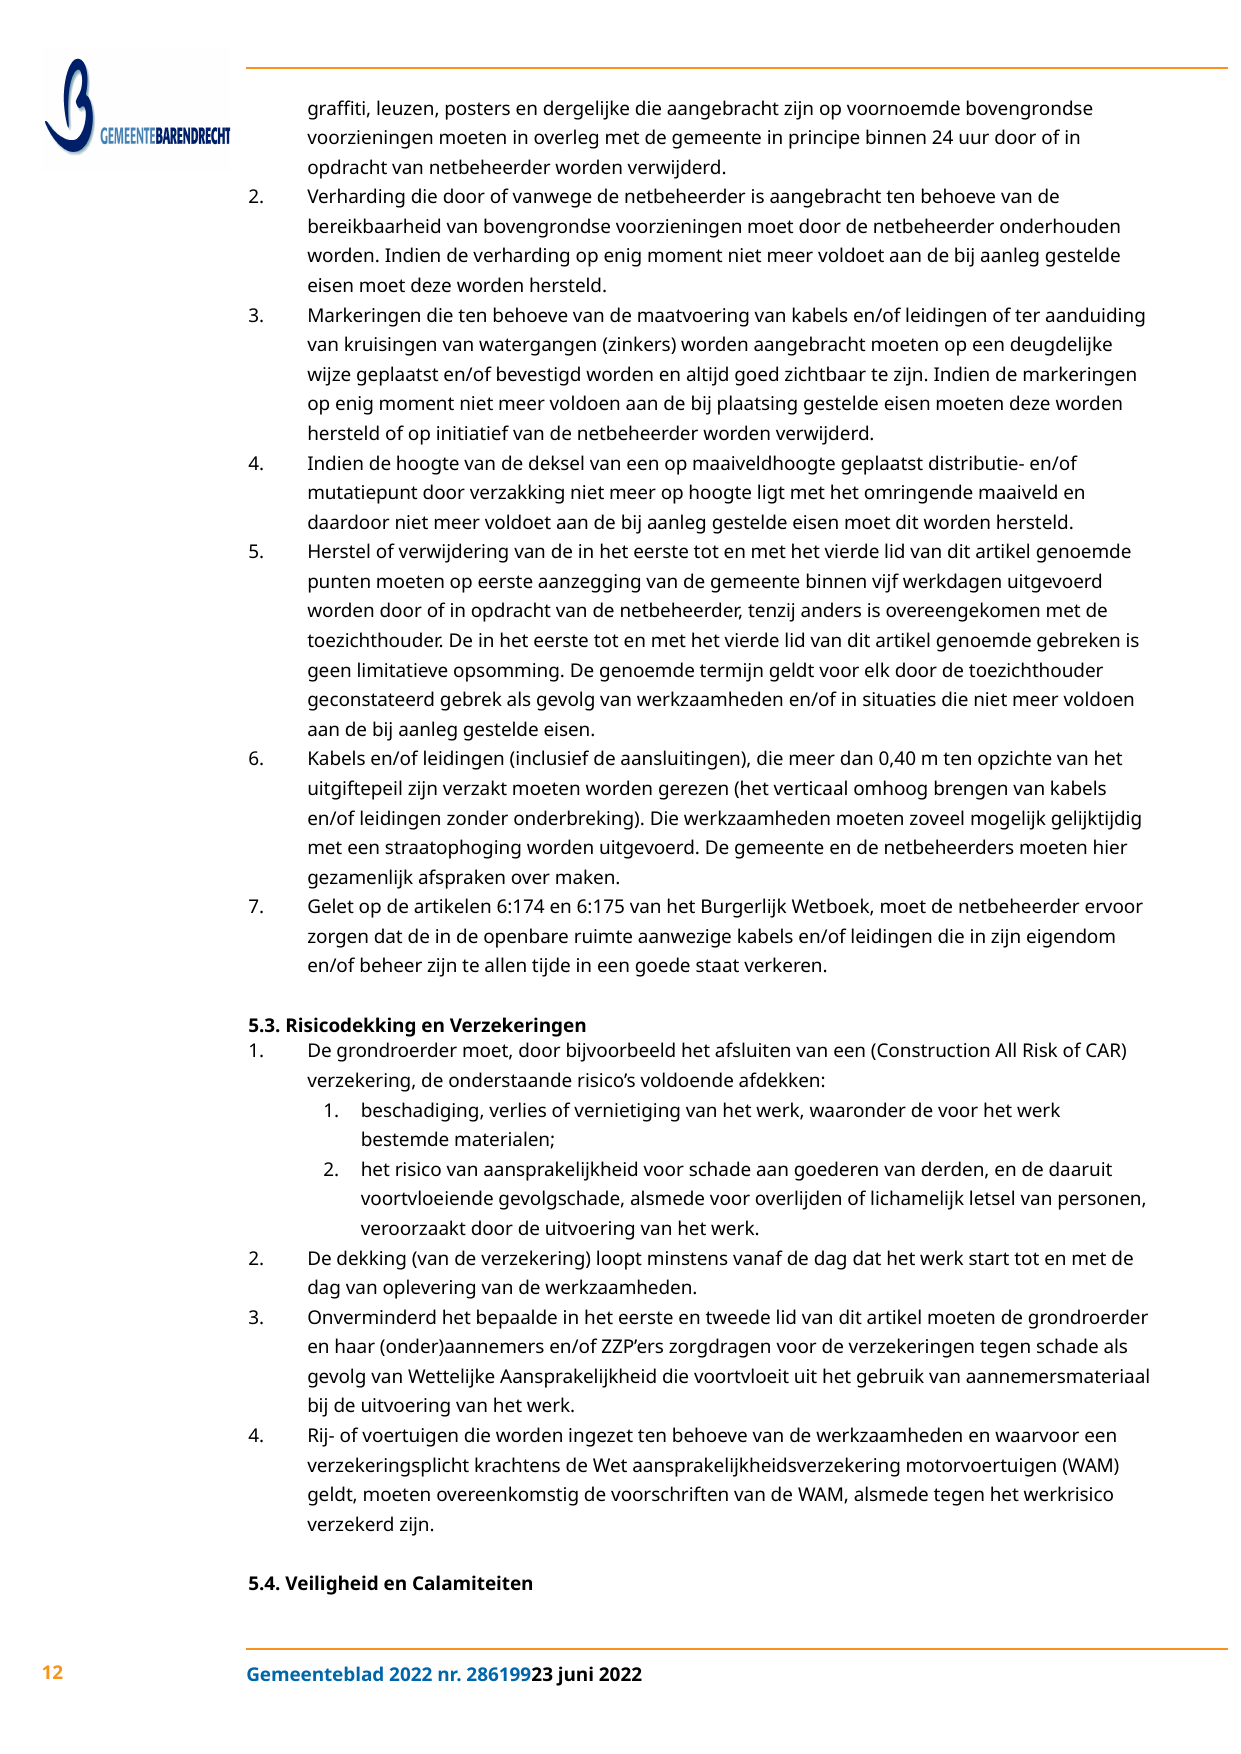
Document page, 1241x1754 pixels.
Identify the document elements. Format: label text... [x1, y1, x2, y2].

list Onverminderd het bepaalde in het eerste en tweede lid van dit artikel moeten de grondroerder en haar (onder)aannemers en/of ZZP’ers zorgdragen voor de verzekeringen tegen schade als gevolg van Wettelijke Aansprakelijkheid die voortvloeit uit het gebruik van aannemersmateriaal bij de uitvoering van het werk. [248, 1304, 1152, 1418]
list Indien de hoogte van de deksel van een op maaiveldhoogte geplaatst distributie- en/of mutatiepunt door verzakking niet meer op hoogte ligt met het omringende maaiveld en daardoor niet meer voldoet aan de bij aanleg gestelde eisen moet dit worden hersteld. [248, 450, 1152, 535]
list De grondroerder moet, door bijvoorbeeld het afsluiten van een (Construction All Risk of CAR) verzekering, de onderstaande risico’s voldoende afdekken: [248, 1038, 1152, 1093]
list Kabels en/of leidingen (inclusief de aansluitingen), die meer dan 0,40 m ten opzichte van het uitgiftepeil zijn verzakt moeten worden gerezen (het verticaal omhoog brengen van kabels en/of leidingen zonder onderbreking). Die werkzaamheden moeten zoveel mogelijk gelijktijdig met een straatophoging worden uitgevoerd. De gemeente en de netbeheerders moeten hier gezamenlijk afspraken over maken. [248, 746, 1152, 890]
list Herstel of verwijdering van de in het eerste tot en met het vierde lid van dit artikel genoemde punten moeten op eerste aanzegging van de gemeente binnen vijf werkdagen uitgevoerd worden door of in opdracht van de netbeheerder, tenzij anders is overeengekomen met de toezichthouder. De in het eerste tot en met het vierde lid van dit artikel genoemde gebreken is geen limitatieve opsomming. De genoemde termijn geldt voor elk door de toezichthouder geconstateerd gebrek als gevolg van werkzaamheden en/of in situaties die niet meer voldoen aan de bij aanleg gestelde eisen. [248, 538, 1152, 742]
list beschadiging, verlies of vernietiging van het werk, waaronder de voor het werk bestemde materialen; [323, 1097, 1152, 1152]
list Rij- of voertuigen die worden ingezet ten behoeve van de werkzaamheden en waarvoor een verzekeringsplicht krachtens de Wet aansprakelijkheidsverzekering motorvoertuigen (WAM) geldt, moeten overeenkomstig de voorschriften van de WAM, alsmede tegen het werkrisico verzekerd zijn. [248, 1422, 1152, 1537]
list Verharding die door of vanwege de netbeheerder is aangebracht ten behoeve van de bereikbaarheid van bovengrondse voorzieningen moet door de netbeheerder onderhouden worden. Indien de verharding op enig moment niet meer voldoet aan de bij aanleg gestelde eisen moet deze worden hersteld. [248, 183, 1152, 298]
list Markeringen die ten behoeve van de maatvoering van kabels en/of leidingen of ter aanduiding van kruisingen van watergangen (zinkers) worden aangebracht moeten op een deugdelijke wijze geplaatst en/of bevestigd worden en altijd goed zichtbaar te zijn. Indien de markeringen op enig moment niet meer voldoen aan de bij plaatsing gestelde eisen moeten deze worden hersteld of op initiatief van de netbeheerder worden verwijderd. [248, 302, 1152, 446]
list graffiti, leuzen, posters en dergelijke die aangebracht zijn op voornoemde bovengrondse voorzieningen moeten in overleg met de gemeente in principe binnen 24 uur door of in opdracht van netbeheerder worden verwijderd. [248, 95, 1152, 180]
text 5.3. Risicodekking en Verzekeringen [248, 1012, 1152, 1038]
text 5.4. Veiligheid en Calamiteiten [248, 1570, 1152, 1596]
picture [41, 47, 231, 172]
list De dekking (van de verzekering) loopt minstens vanaf de dag dat het werk start tot en met de dag van oplevering van de werkzaamheden. [248, 1245, 1152, 1300]
list Gelet op de artikelen 6:174 en 6:175 van het Burgerlijk Wetboek, moet de netbeheerder ervoor zorgen dat de in de openbare ruimte aanwezige kabels en/of leidingen die in zijn eigendom en/of beheer zijn te allen tijde in een goede staat verkeren. [248, 893, 1152, 978]
list het risico van aansprakelijkheid voor schade aan goederen van derden, en de daaruit voortvloeiende gevolgschade, alsmede voor overlijden of lichamelijk letsel van personen, veroorzaakt door de uitvoering van het werk. [323, 1156, 1152, 1241]
